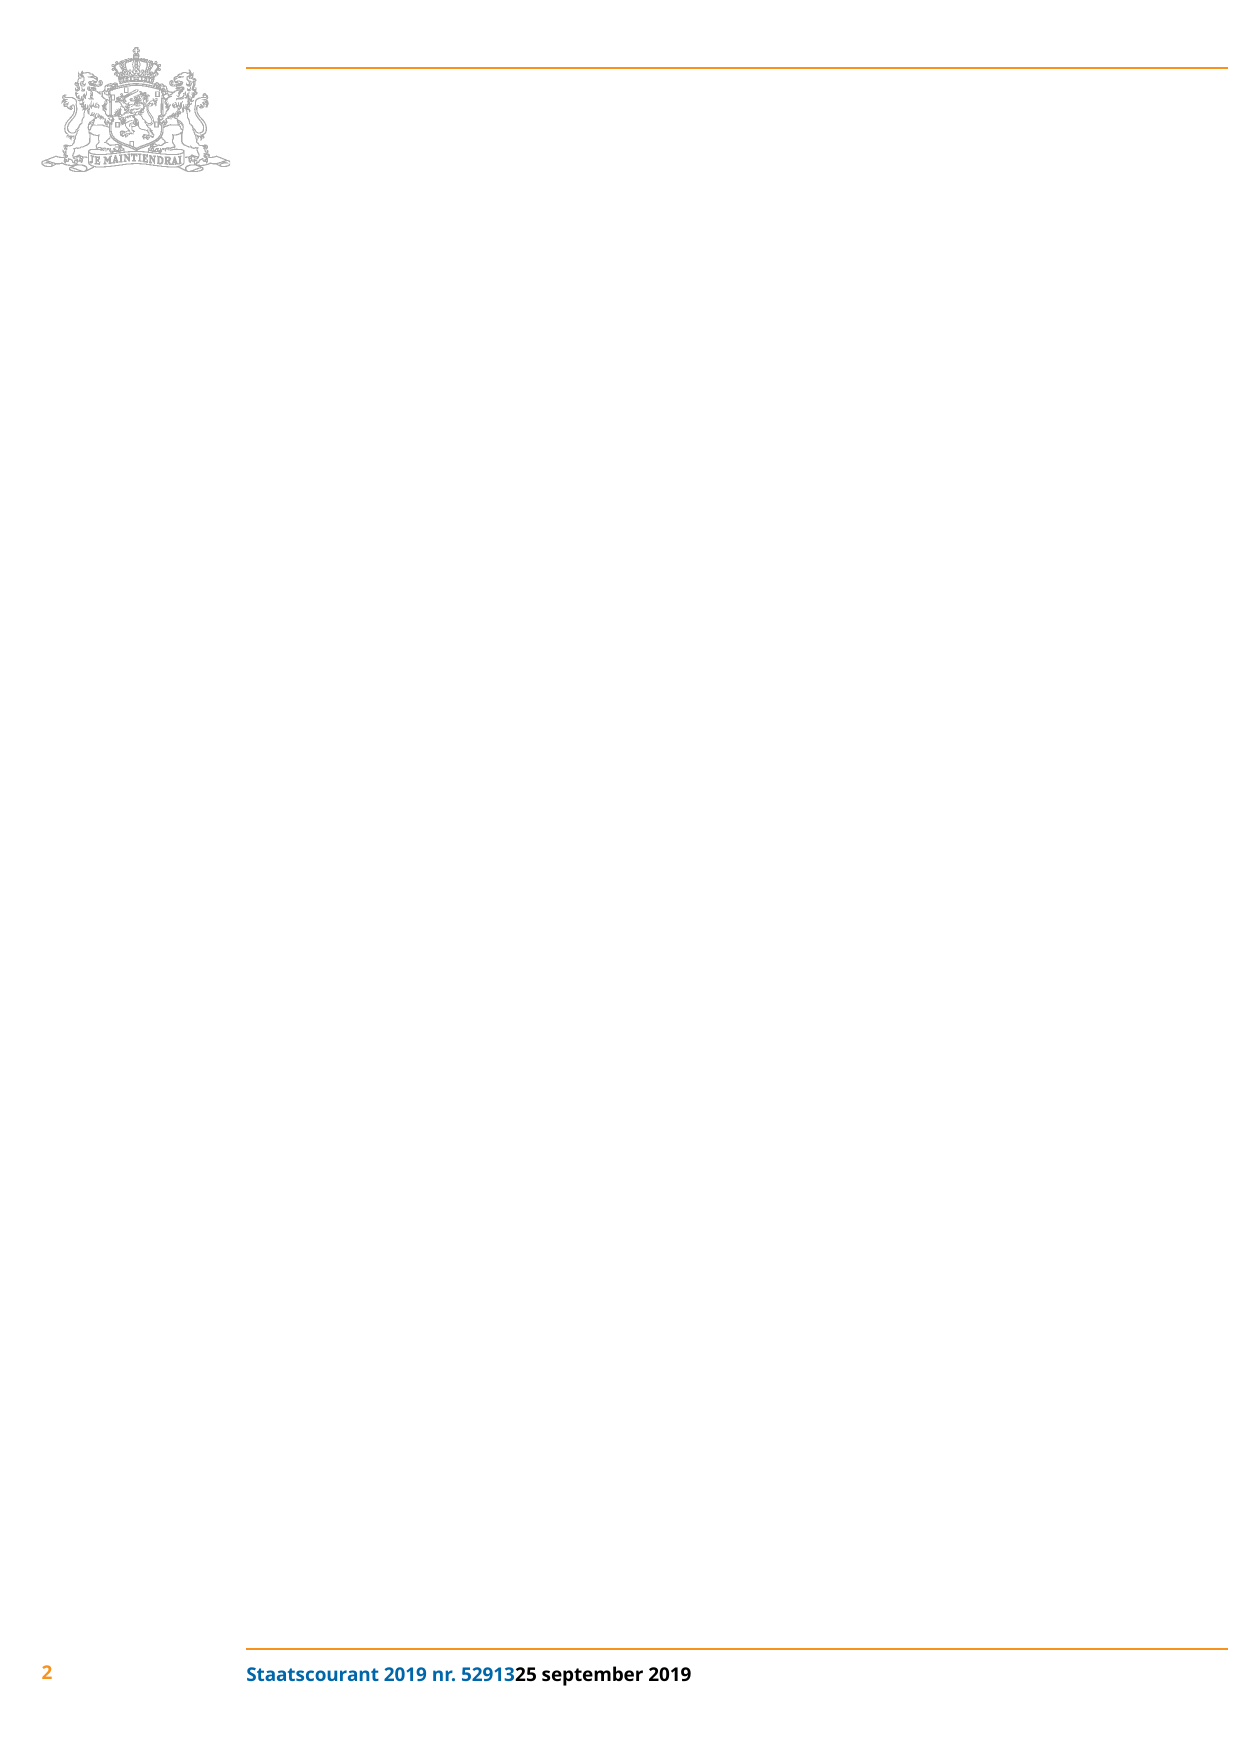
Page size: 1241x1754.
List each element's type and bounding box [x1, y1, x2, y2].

picture [41, 47, 231, 172]
